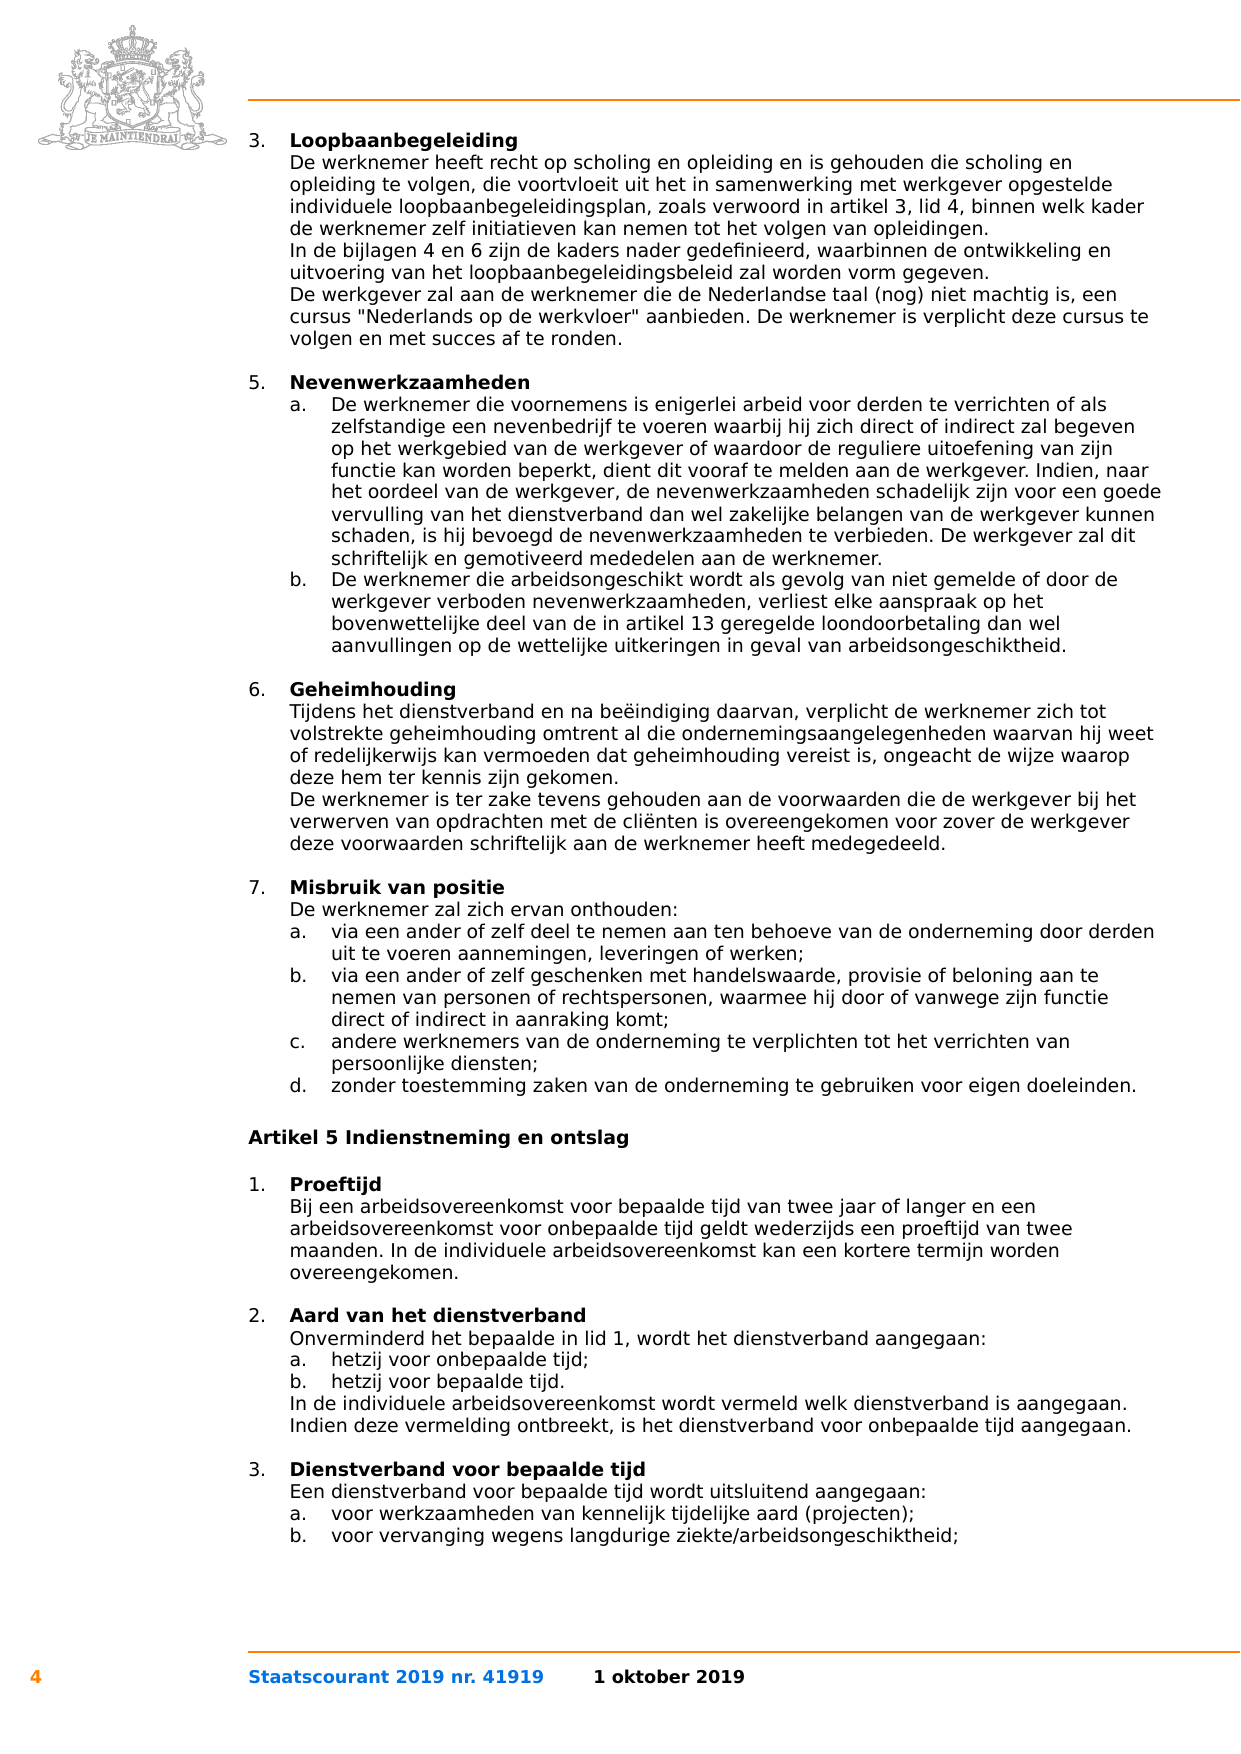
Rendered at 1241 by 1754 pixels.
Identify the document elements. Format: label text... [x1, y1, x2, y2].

text 3. Loopbaanbegeleiding [248, 130, 1163, 152]
text De werkgever zal aan de werknemer die de Nederlandse taal (nog) niet machtig is, een cursus "Nederlands op de werkvloer" aanbieden. De werknemer is verplicht deze cursus te volgen en met succes af te ronden. [289, 284, 1163, 350]
text b. via een ander of zelf geschenken met handelswaarde, provisie of beloning aan te nemen van personen of rechtspersonen, waarmee hij door of vanwege zijn functie direct of indirect in aanraking komt; [289, 965, 1163, 1031]
text a. via een ander of zelf deel te nemen aan ten behoeve van de onderneming door derden uit te voeren aannemingen, leveringen of werken; [289, 921, 1163, 965]
text a. hetzij voor onbepaalde tijd; [289, 1349, 1163, 1371]
text 3. Dienstverband voor bepaalde tijd [248, 1459, 1163, 1481]
picture [38, 25, 227, 150]
text c. andere werknemers van de onderneming te verplichten tot het verrichten van persoonlijke diensten; [289, 1031, 1163, 1075]
text In de individuele arbeidsovereenkomst wordt vermeld welk dienstverband is aangegaan. Indien deze vermelding ontbreekt, is het dienstverband voor onbepaalde tijd aangegaan. [289, 1393, 1163, 1437]
text 5. Nevenwerkzaamheden [248, 372, 1163, 393]
text Tijdens het dienstverband en na beëindiging daarvan, verplicht de werknemer zich tot volstrekte geheimhouding omtrent al die ondernemingsaangelegenheden waarvan hij weet of redelijkerwijs kan vermoeden dat geheimhouding vereist is, ongeacht de wijze waarop deze hem ter kennis zijn gekomen. [289, 701, 1163, 789]
text Een dienstverband voor bepaalde tijd wordt uitsluitend aangegaan: [289, 1481, 1163, 1503]
text b. voor vervanging wegens langdurige ziekte/arbeidsongeschiktheid; [289, 1525, 1163, 1547]
text 6. Geheimhouding [248, 679, 1163, 701]
text a. voor werkzaamheden van kennelijk tijdelijke aard (projecten); [289, 1503, 1163, 1525]
text 1. Proeftijd [248, 1174, 1163, 1196]
text d. zonder toestemming zaken van de onderneming te gebruiken voor eigen doeleinden. [289, 1075, 1163, 1097]
text 2. Aard van het dienstverband [248, 1305, 1163, 1327]
text De werknemer heeft recht op scholing en opleiding en is gehouden die scholing en opleiding te volgen, die voortvloeit uit het in samenwerking met werkgever opgestelde individuele loopbaanbegeleidingsplan, zoals verwoord in artikel 3, lid 4, binnen welk kader de werknemer zelf initiatieven kan nemen tot het volgen van opleidingen. [289, 152, 1163, 240]
text Bij een arbeidsovereenkomst voor bepaalde tijd van twee jaar of langer en een arbeidsovereenkomst voor onbepaalde tijd geldt wederzijds een proeftijd van twee maanden. In de individuele arbeidsovereenkomst kan een kortere termijn worden overeengekomen. [289, 1196, 1163, 1283]
text 7. Misbruik van positie [248, 877, 1163, 899]
text Onverminderd het bepaalde in lid 1, wordt het dienstverband aangegaan: [289, 1327, 1163, 1349]
text a. De werknemer die voornemens is enigerlei arbeid voor derden te verrichten of als zelfstandige een nevenbedrijf te voeren waarbij hij zich direct of indirect zal begeven op het werkgebied van de werkgever of waardoor de reguliere uitoefening van zijn functie kan worden beperkt, dient dit vooraf te melden aan de werkgever. Indien, naar het oordeel van de werkgever, de nevenwerkzaamheden schadelijk zijn voor een goede vervulling van het dienstverband dan wel zakelijke belangen van de werkgever kunnen schaden, is hij bevoegd de nevenwerkzaamheden te verbieden. De werkgever zal dit schriftelijk en gemotiveerd mededelen aan de werknemer. [289, 393, 1163, 569]
text b. De werknemer die arbeidsongeschikt wordt als gevolg van niet gemelde of door de werkgever verboden nevenwerkzaamheden, verliest elke aanspraak op het bovenwettelijke deel van de in artikel 13 geregelde loondoorbetaling dan wel aanvullingen op de wettelijke uitkeringen in geval van arbeidsongeschiktheid. [289, 569, 1163, 657]
subtitle Artikel 5 Indienstneming en ontslag [248, 1127, 1163, 1149]
text b. hetzij voor bepaalde tijd. [289, 1371, 1163, 1393]
text De werknemer zal zich ervan onthouden: [289, 899, 1163, 921]
text De werknemer is ter zake tevens gehouden aan de voorwaarden die de werkgever bij het verwerven van opdrachten met de cliënten is overeengekomen voor zover de werkgever deze voorwaarden schriftelijk aan de werknemer heeft medegedeeld. [289, 789, 1163, 855]
text In de bijlagen 4 en 6 zijn de kaders nader gedefinieerd, waarbinnen de ontwikkeling en uitvoering van het loopbaanbegeleidingsbeleid zal worden vorm gegeven. [289, 240, 1163, 284]
